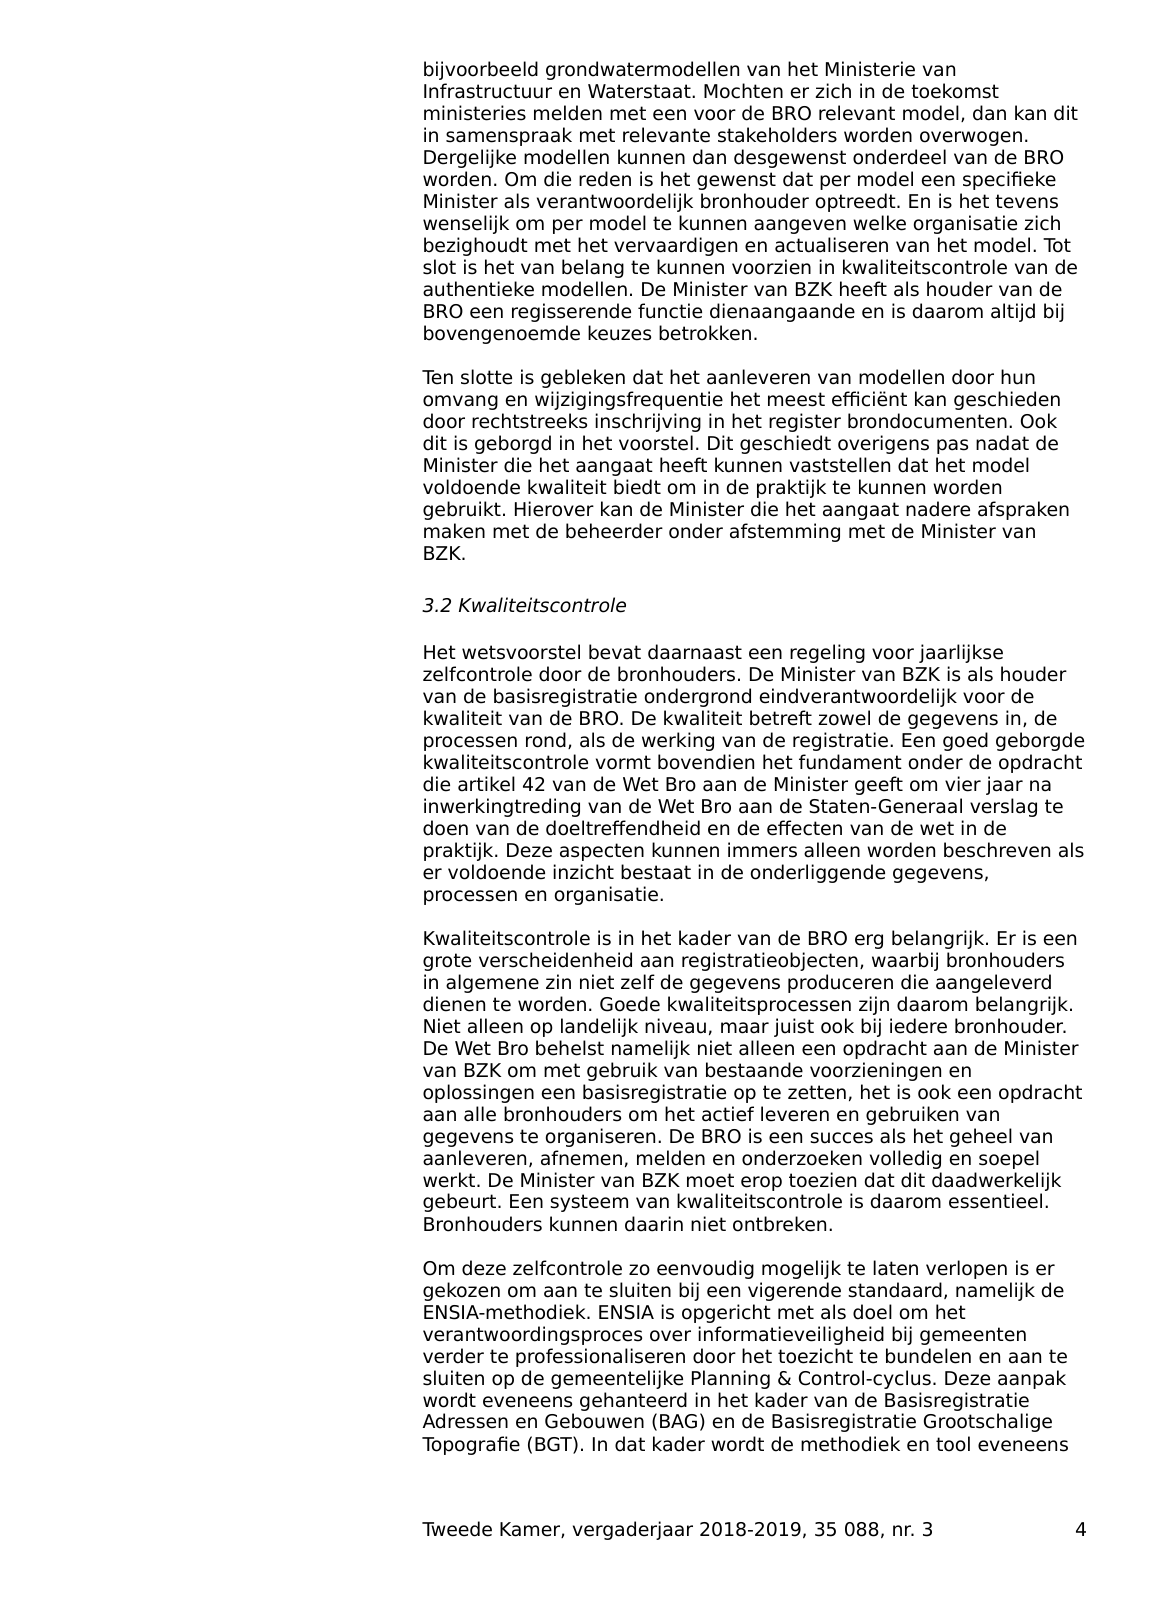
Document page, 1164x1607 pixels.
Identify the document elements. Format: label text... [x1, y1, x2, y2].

text bijvoorbeeld grondwatermodellen van het Ministerie van Infrastructuur en Waterstaat. Mochten er zich in de toekomst ministeries melden met een voor de BRO relevant model, dan kan dit in samenspraak met relevante stakeholders worden overwogen. Dergelijke modellen kunnen dan desgewenst onderdeel van de BRO worden. Om die reden is het gewenst dat per model een specifieke Minister als verantwoordelijk bronhouder optreedt. En is het tevens wenselijk om per model te kunnen aangeven welke organisatie zich bezighoudt met het vervaardigen en actualiseren van het model. Tot slot is het van belang te kunnen voorzien in kwaliteitscontrole van de authentieke modellen. De Minister van BZK heeft als houder van de BRO een regisserende functie dienaangaande en is daarom altijd bij bovengenoemde keuzes betrokken. [422, 59, 1087, 345]
text Ten slotte is gebleken dat het aanleveren van modellen door hun omvang en wijzigingsfrequentie het meest efficiënt kan geschieden door rechtstreeks inschrijving in het register brondocumenten. Ook dit is geborgd in het voorstel. Dit geschiedt overigens pas nadat de Minister die het aangaat heeft kunnen vaststellen dat het model voldoende kwaliteit biedt om in de praktijk te kunnen worden gebruikt. Hierover kan de Minister die het aangaat nadere afspraken maken met de beheerder onder afstemming met de Minister van BZK. [422, 367, 1087, 565]
text Om deze zelfcontrole zo eenvoudig mogelijk te laten verlopen is er gekozen om aan te sluiten bij een vigerende standaard, namelijk de ENSIA-methodiek. ENSIA is opgericht met als doel om het verantwoordingsproces over informatieveiligheid bij gemeenten verder te professionaliseren door het toezicht te bundelen en aan te sluiten op de gemeentelijke Planning & Control-cyclus. Deze aanpak wordt eveneens gehanteerd in het kader van de Basisregistratie Adressen en Gebouwen (BAG) en de Basisregistratie Grootschalige Topografie (BGT). In dat kader wordt de methodiek en tool eveneens [422, 1258, 1087, 1455]
text Het wetsvoorstel bevat daarnaast een regeling voor jaarlijkse zelfcontrole door de bronhouders. De Minister van BZK is als houder van de basisregistratie ondergrond eindverantwoordelijk voor de kwaliteit van de BRO. De kwaliteit betreft zowel de gegevens in, de processen rond, als de werking van de registratie. Een goed geborgde kwaliteitscontrole vormt bovendien het fundament onder de opdracht die artikel 42 van de Wet Bro aan de Minister geeft om vier jaar na inwerkingtreding van de Wet Bro aan de Staten-Generaal verslag te doen van de doeltreffendheid en de effecten van de wet in de praktijk. Deze aspecten kunnen immers alleen worden beschreven als er voldoende inzicht bestaat in de onderliggende gegevens, processen en organisatie. [422, 642, 1087, 906]
text Kwaliteitscontrole is in het kader van de BRO erg belangrijk. Er is een grote verscheidenheid aan registratieobjecten, waarbij bronhouders in algemene zin niet zelf de gegevens produceren die aangeleverd dienen te worden. Goede kwaliteitsprocessen zijn daarom belangrijk. Niet alleen op landelijk niveau, maar juist ook bij iedere bronhouder. De Wet Bro behelst namelijk niet alleen een opdracht aan de Minister van BZK om met gebruik van bestaande voorzieningen en oplossingen een basisregistratie op te zetten, het is ook een opdracht aan alle bronhouders om het actief leveren en gebruiken van gegevens te organiseren. De BRO is een succes als het geheel van aanleveren, afnemen, melden en onderzoeken volledig en soepel werkt. De Minister van BZK moet erop toezien dat dit daadwerkelijk gebeurt. Een systeem van kwaliteitscontrole is daarom essentieel. Bronhouders kunnen daarin niet ontbreken. [422, 928, 1087, 1235]
subtitle 3.2 Kwaliteitscontrole [422, 595, 1087, 617]
